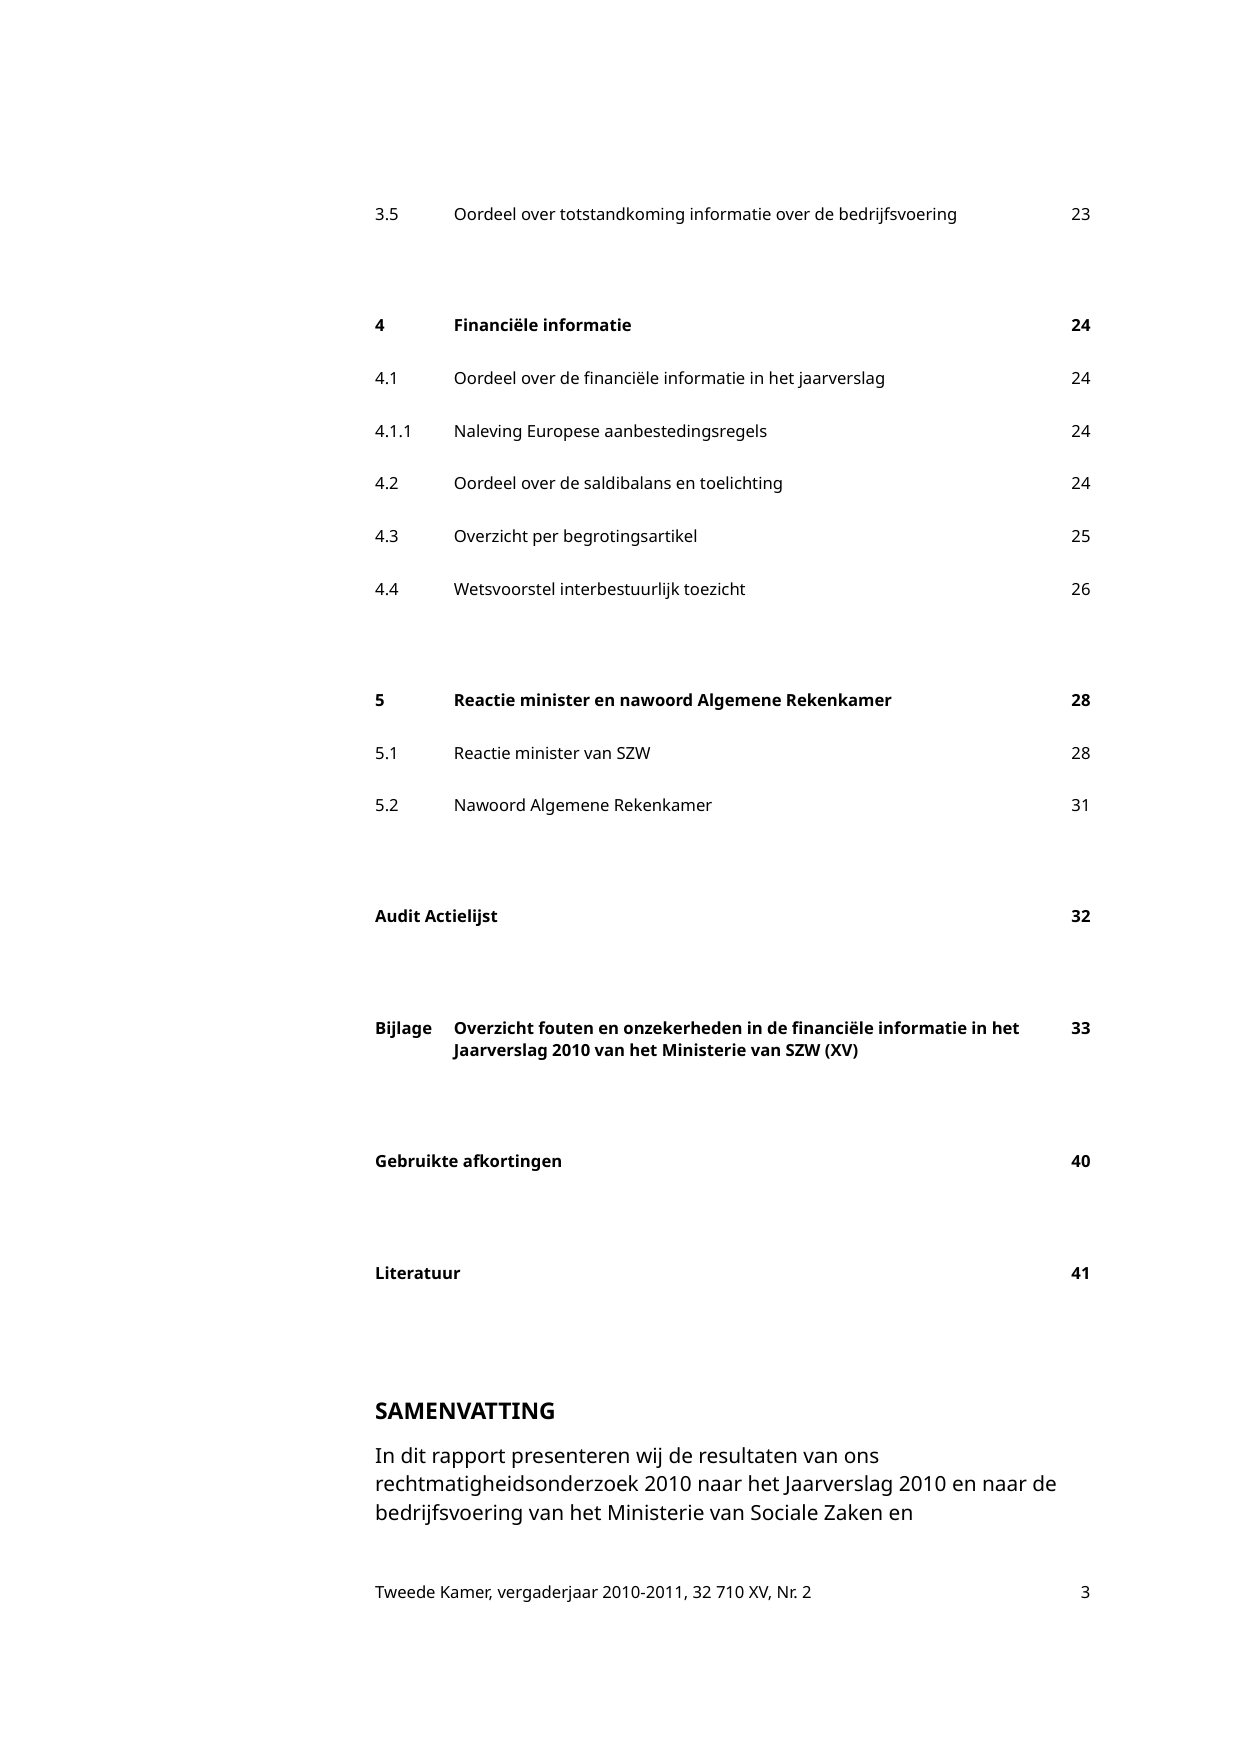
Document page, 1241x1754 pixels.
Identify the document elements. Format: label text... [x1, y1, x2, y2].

table_cell Oordeel over totstandkoming informatie over de bedrijfsvoering [454, 203, 1026, 255]
table_cell 3.5 [375, 203, 454, 255]
table_cell Wetsvoorstel interbestuurlijk toezicht [454, 578, 1026, 630]
table_cell Oordeel over de financiële informatie in het jaarverslag [454, 367, 1026, 419]
table_cell [375, 958, 454, 1016]
table_cell 33 [1026, 1016, 1090, 1092]
table_cell [454, 630, 1026, 688]
table_cell Reactie minister en nawoord Algemene Rekenkamer [454, 689, 1026, 741]
table_cell 24 [1026, 419, 1090, 472]
table_cell 26 [1026, 578, 1090, 630]
table_cell Oordeel over de saldibalans en toelichting [454, 472, 1026, 525]
table_cell 28 [1026, 741, 1090, 794]
table_cell 24 [1026, 314, 1090, 367]
table_cell 40 [1026, 1150, 1090, 1203]
table_cell [1026, 958, 1090, 1016]
text In dit rapport presenteren wij de resultaten van ons rechtmatigheidsonderzoek 2010 naar het Jaarverslag 2010 en naar de bedrijfsvoering van het Ministerie van Sociale Zaken en [375, 1441, 1090, 1526]
subtitle SAMENVATTING [375, 1395, 1090, 1426]
table_cell 24 [1026, 367, 1090, 419]
table_cell Reactie minister van SZW [454, 741, 1026, 794]
table_cell 28 [1026, 689, 1090, 741]
table_cell 4.1.1 [375, 419, 454, 472]
table_cell 4.4 [375, 578, 454, 630]
table_cell 5.1 [375, 741, 454, 794]
table_cell 41 [1026, 1261, 1090, 1314]
table_cell Audit Actielijst [375, 905, 1026, 958]
table_cell [375, 847, 454, 905]
table_cell 5 [375, 689, 454, 741]
table_cell [454, 1203, 1026, 1261]
table_cell [454, 150, 1026, 203]
table_cell 31 [1026, 794, 1090, 847]
table_cell 4 [375, 314, 454, 367]
table_cell [1026, 150, 1090, 203]
table_cell [1026, 255, 1090, 314]
table_cell [454, 847, 1026, 905]
table_cell 4.3 [375, 525, 454, 577]
table_cell [454, 255, 1026, 314]
table_cell [454, 958, 1026, 1016]
table_cell [375, 1092, 454, 1150]
table_cell [375, 1203, 454, 1261]
table_cell [1026, 847, 1090, 905]
table_cell Overzicht fouten en onzekerheden in de financiële informatie in het Jaarverslag 2010 van het Ministerie van SZW (XV) [454, 1016, 1026, 1092]
table_cell 32 [1026, 905, 1090, 958]
table_cell Financiële informatie [454, 314, 1026, 367]
table_cell Gebruikte afkortingen [375, 1150, 1026, 1203]
table_cell [454, 1092, 1026, 1150]
table_cell Overzicht per begrotingsartikel [454, 525, 1026, 577]
table_cell 5.2 [375, 794, 454, 847]
table_cell Literatuur [375, 1261, 1026, 1314]
table_cell Nawoord Algemene Rekenkamer [454, 794, 1026, 847]
table_cell [375, 630, 454, 688]
table_cell [1026, 1092, 1090, 1150]
table_cell Bijlage [375, 1016, 454, 1092]
table_cell [1026, 630, 1090, 688]
table_cell [375, 255, 454, 314]
table_cell 25 [1026, 525, 1090, 577]
table_cell 4.1 [375, 367, 454, 419]
table_cell 4.2 [375, 472, 454, 525]
table_cell Naleving Europese aanbestedingsregels [454, 419, 1026, 472]
table_cell [375, 150, 454, 203]
table_cell [1026, 1203, 1090, 1261]
table_cell 23 [1026, 203, 1090, 255]
table_cell 24 [1026, 472, 1090, 525]
